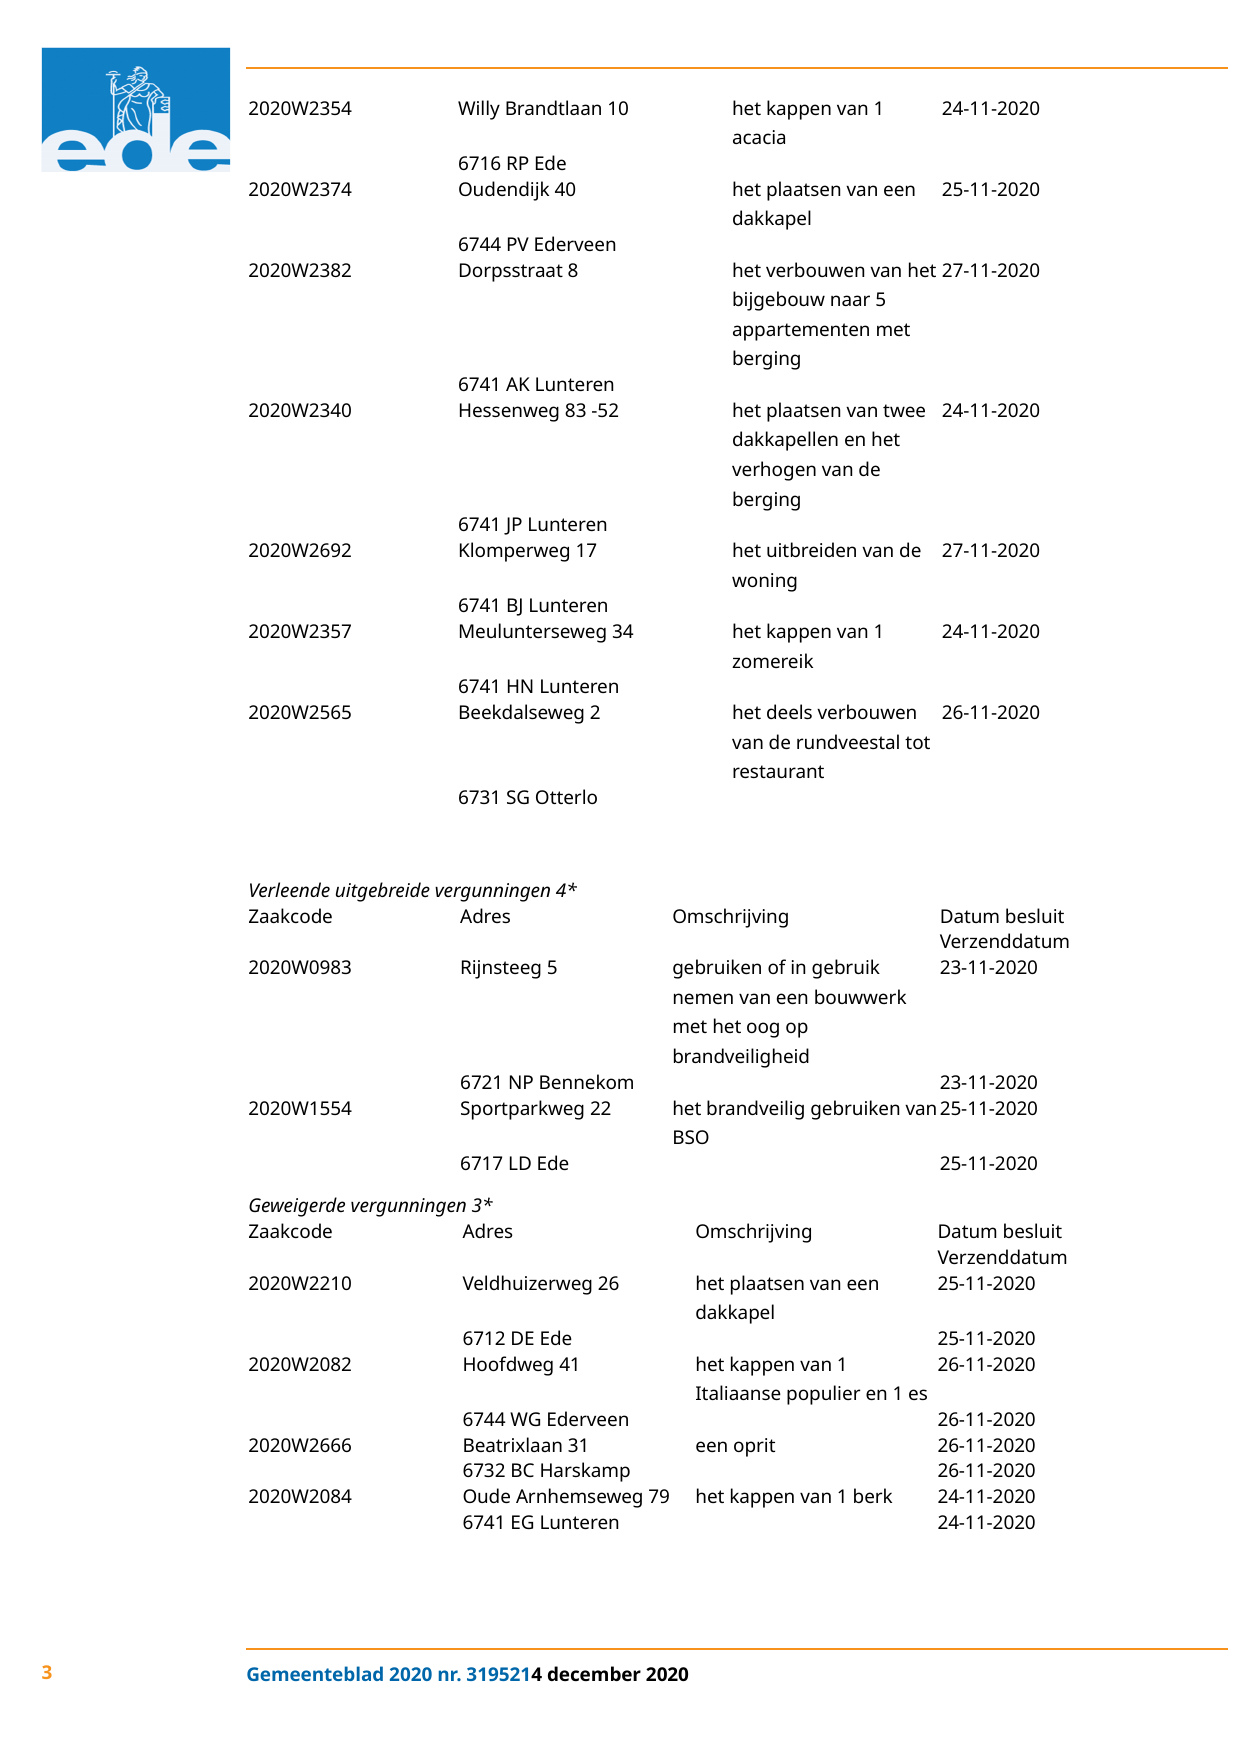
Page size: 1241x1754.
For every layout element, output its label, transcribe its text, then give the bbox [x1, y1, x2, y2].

table_cell Hessenweg 83 -52 [458, 397, 732, 512]
table_cell Dorpsstraat 8 [458, 257, 732, 371]
table_cell Verzenddatum [937, 1244, 1152, 1270]
table_cell [248, 1150, 460, 1176]
table_cell 6732 BC Harskamp [462, 1458, 695, 1483]
table_cell het kappen van 1 Italiaanse populier en 1 es [695, 1351, 937, 1406]
table_cell 25-11-2020 [940, 1150, 1152, 1176]
table_cell 25-11-2020 [937, 1325, 1152, 1351]
table_cell 2020W2382 [248, 257, 458, 371]
table_cell Klomperweg 17 [458, 537, 732, 593]
table_cell [462, 1244, 695, 1270]
table_header Omschrijving [672, 903, 939, 929]
table_cell [248, 231, 458, 257]
table_cell 6716 RP Ede [458, 150, 732, 176]
text Geweigerde vergunningen 3* [248, 1192, 1152, 1218]
table_cell 6721 NP Bennekom [460, 1069, 672, 1095]
table_cell [672, 929, 939, 954]
table_cell [942, 512, 1152, 537]
table_cell [248, 1069, 460, 1095]
table_cell het kappen van 1 acacia [732, 95, 942, 150]
table_cell 2020W2210 [248, 1270, 462, 1325]
table_cell 24-11-2020 [942, 618, 1152, 674]
table_cell [695, 1244, 937, 1270]
table_cell 27-11-2020 [942, 537, 1152, 593]
table_cell Willy Brandtlaan 10 [458, 95, 732, 150]
table_cell [248, 512, 458, 537]
table_cell Veldhuizerweg 26 [462, 1270, 695, 1325]
table_cell [942, 371, 1152, 397]
table_cell 6741 JP Lunteren [458, 512, 732, 537]
table_cell [732, 371, 942, 397]
table_cell Hoofdweg 41 [462, 1351, 695, 1406]
table_cell 2020W0983 [248, 955, 460, 1069]
table_cell [942, 150, 1152, 176]
table_cell 2020W2084 [248, 1483, 462, 1509]
table_cell [672, 1150, 939, 1176]
table_cell 24-11-2020 [942, 95, 1152, 150]
table_cell 2020W2357 [248, 618, 458, 674]
table_cell Beatrixlaan 31 [462, 1432, 695, 1458]
table_cell 6744 PV Ederveen [458, 231, 732, 257]
table_cell Beekdalseweg 2 [458, 699, 732, 784]
table_cell 6731 SG Otterlo [458, 784, 732, 810]
table_cell 26-11-2020 [942, 699, 1152, 784]
table_cell [942, 231, 1152, 257]
table_cell [248, 784, 458, 810]
table_cell [248, 1406, 462, 1432]
table_cell 2020W2082 [248, 1351, 462, 1406]
table_cell 26-11-2020 [937, 1458, 1152, 1483]
table_cell 6741 EG Lunteren [462, 1509, 695, 1535]
table_cell het kappen van 1 berk [695, 1483, 937, 1509]
table_header Omschrijving [695, 1218, 937, 1244]
picture [41, 47, 231, 172]
table_cell [248, 371, 458, 397]
table_cell 6717 LD Ede [460, 1150, 672, 1176]
table_cell [732, 593, 942, 618]
table_cell [460, 929, 672, 954]
table_cell Oudendijk 40 [458, 176, 732, 231]
table_cell [248, 1325, 462, 1351]
table_cell het plaatsen van een dakkapel [732, 176, 942, 231]
table_cell [248, 1509, 462, 1535]
table_cell het deels verbouwen van de rundveestal tot restaurant [732, 699, 942, 784]
table_cell [732, 150, 942, 176]
table_cell 2020W1554 [248, 1095, 460, 1150]
table_cell [248, 593, 458, 618]
table_cell 24-11-2020 [937, 1483, 1152, 1509]
text Verleende uitgebreide vergunningen 4* [248, 877, 1152, 903]
table_cell een oprit [695, 1432, 937, 1458]
table_header Adres [462, 1218, 695, 1244]
table_cell 26-11-2020 [937, 1351, 1152, 1406]
table_cell [248, 674, 458, 699]
table_cell 2020W2340 [248, 397, 458, 512]
table_cell 6741 BJ Lunteren [458, 593, 732, 618]
table_cell 6741 HN Lunteren [458, 674, 732, 699]
table_cell 2020W2565 [248, 699, 458, 784]
table_header Datum besluit [937, 1218, 1152, 1244]
table_header Zaakcode [248, 903, 460, 929]
table_cell [248, 150, 458, 176]
table_cell [248, 1244, 462, 1270]
table_cell [248, 929, 460, 954]
table_cell 25-11-2020 [940, 1095, 1152, 1150]
table_cell [695, 1509, 937, 1535]
table_cell Meulunterseweg 34 [458, 618, 732, 674]
table_cell 26-11-2020 [937, 1432, 1152, 1458]
table_cell 23-11-2020 [940, 955, 1152, 1069]
table_cell [732, 784, 942, 810]
table_cell [695, 1406, 937, 1432]
table_cell 6741 AK Lunteren [458, 371, 732, 397]
table_cell [942, 674, 1152, 699]
table_cell het verbouwen van het bijgebouw naar 5 appartementen met berging [732, 257, 942, 371]
table_cell 24-11-2020 [942, 397, 1152, 512]
table_cell Sportparkweg 22 [460, 1095, 672, 1150]
table_cell Rijnsteeg 5 [460, 955, 672, 1069]
table_cell het plaatsen van een dakkapel [695, 1270, 937, 1325]
table_cell het plaatsen van twee dakkapellen en het verhogen van de berging [732, 397, 942, 512]
table_cell 25-11-2020 [937, 1270, 1152, 1325]
table_cell [732, 231, 942, 257]
table_header Zaakcode [248, 1218, 462, 1244]
table_cell [248, 1458, 462, 1483]
table_cell 27-11-2020 [942, 257, 1152, 371]
table_cell [672, 1069, 939, 1095]
table_cell [942, 593, 1152, 618]
table_cell het kappen van 1 zomereik [732, 618, 942, 674]
table_cell 26-11-2020 [937, 1406, 1152, 1432]
table_cell [732, 674, 942, 699]
table_header Adres [460, 903, 672, 929]
table_cell Oude Arnhemseweg 79 [462, 1483, 695, 1509]
table_cell [732, 512, 942, 537]
table_cell gebruiken of in gebruik nemen van een bouwwerk met het oog op brandveiligheid [672, 955, 939, 1069]
table_cell het uitbreiden van de woning [732, 537, 942, 593]
table_cell [695, 1325, 937, 1351]
table_cell 2020W2354 [248, 95, 458, 150]
table_cell [695, 1458, 937, 1483]
table_cell Verzenddatum [940, 929, 1152, 954]
table_cell 6712 DE Ede [462, 1325, 695, 1351]
table_cell 2020W2374 [248, 176, 458, 231]
table_cell [942, 784, 1152, 810]
table_cell 2020W2692 [248, 537, 458, 593]
table_cell 24-11-2020 [937, 1509, 1152, 1535]
table_header Datum besluit [940, 903, 1152, 929]
table_cell het brandveilig gebruiken van BSO [672, 1095, 939, 1150]
table_cell 23-11-2020 [940, 1069, 1152, 1095]
table_cell 6744 WG Ederveen [462, 1406, 695, 1432]
table_cell 2020W2666 [248, 1432, 462, 1458]
table_cell 25-11-2020 [942, 176, 1152, 231]
